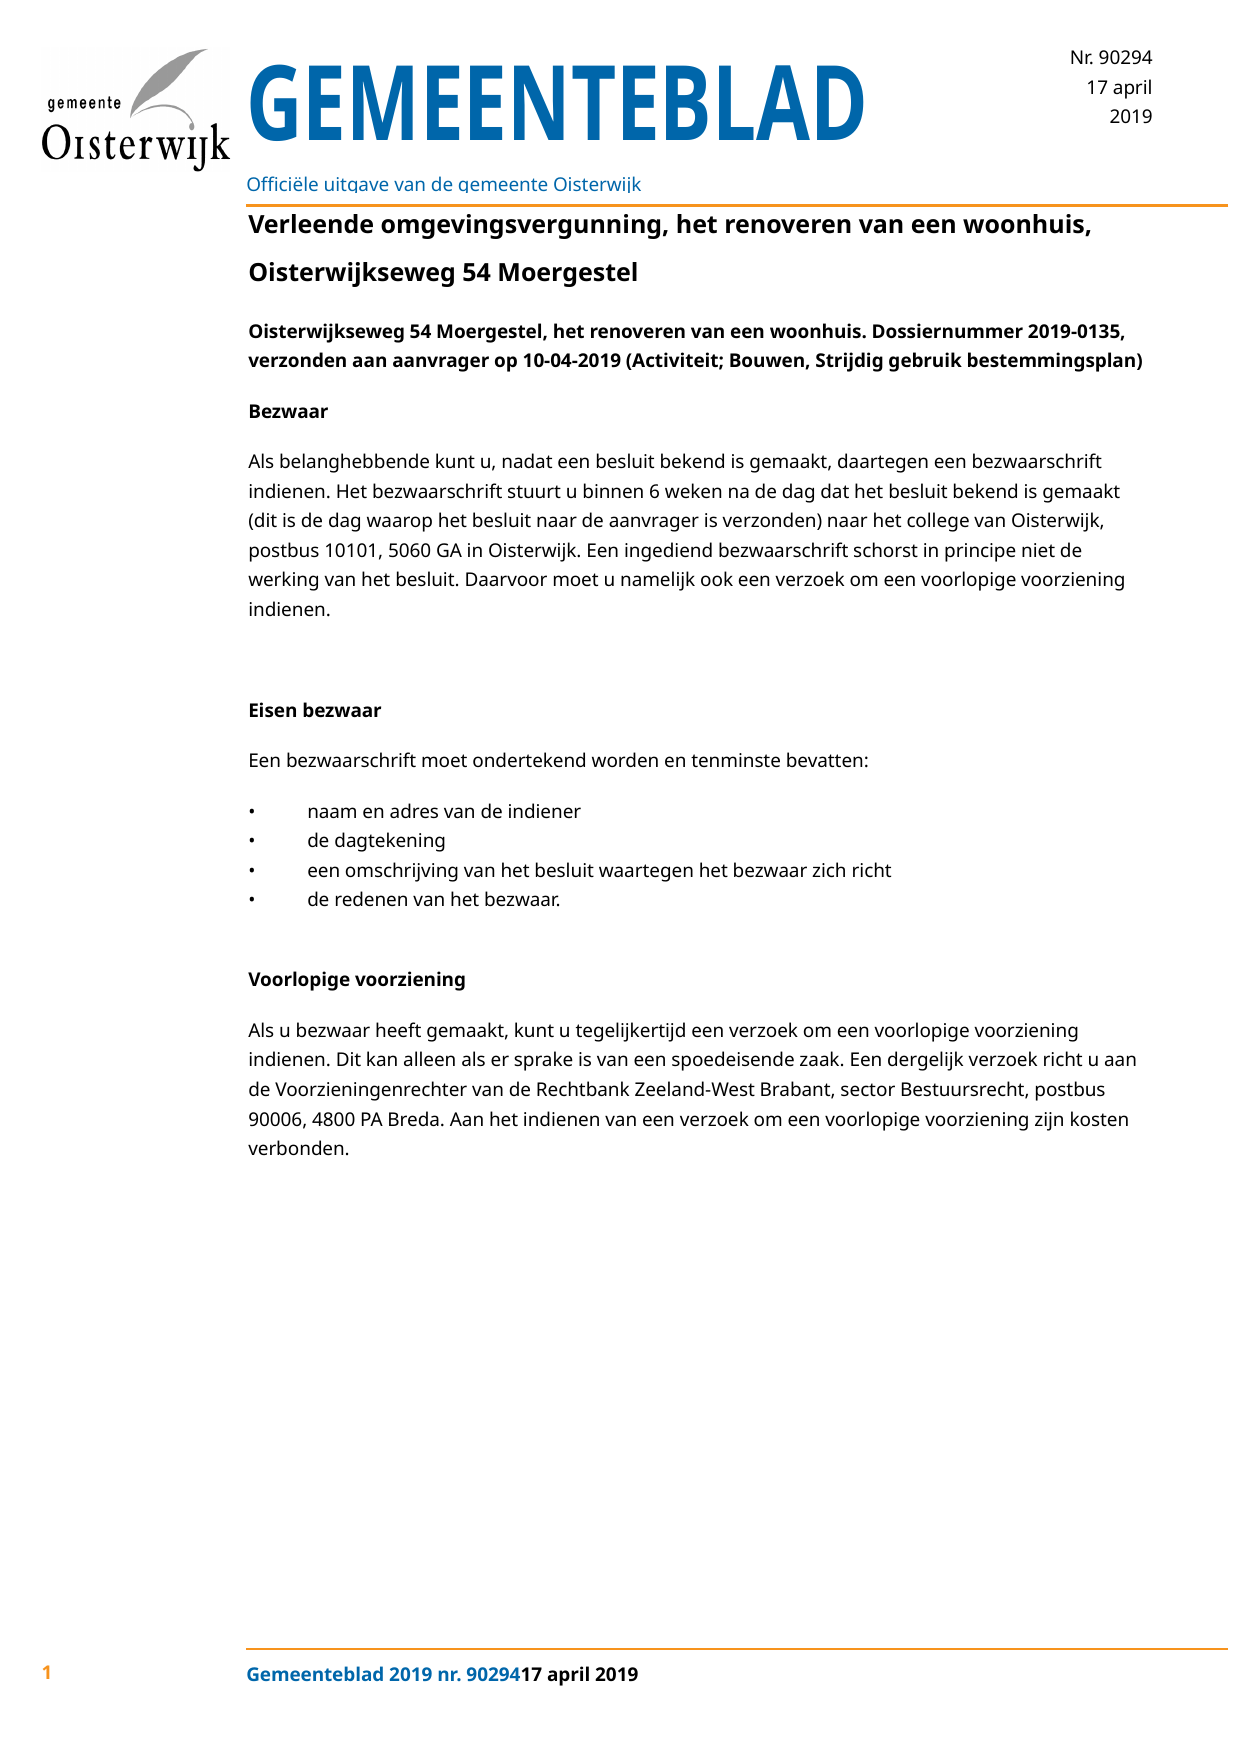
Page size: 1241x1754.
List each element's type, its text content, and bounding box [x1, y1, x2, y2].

text Oisterwijkseweg 54 Moergestel, het renoveren van een woonhuis. Dossiernummer 2019-0135, verzonden aan aanvrager op 10-04-2019 (Activiteit; Bouwen, Strijdig gebruik bestemmingsplan) [248, 318, 1152, 373]
text Verleende omgevingsvergunning, het renoveren van een woonhuis, Oisterwijkseweg 54 Moergestel [248, 207, 1152, 288]
text Een bezwaarschrift moet ondertekend worden en tenminste bevatten: [248, 747, 1152, 773]
text Eisen bezwaar [248, 697, 1152, 723]
text Bezwaar [248, 398, 1152, 424]
list een omschrijving van het besluit waartegen het bezwaar zich richt [248, 857, 1152, 883]
picture [41, 47, 231, 172]
list de dagtekening [248, 827, 1152, 853]
list de redenen van het bezwaar. [248, 887, 1152, 912]
text Voorlopige voorziening [248, 967, 1152, 992]
text Als u bezwaar heeft gemaakt, kunt u tegelijkertijd een verzoek om een voorlopige voorziening indienen. Dit kan alleen als er sprake is van een spoedeisende zaak. Een dergelijk verzoek richt u aan de Voorzieningenrechter van de Rechtbank Zeeland-West Brabant, sector Bestuursrecht, postbus 90006, 4800 PA Breda. Aan het indienen van een verzoek om een voorlopige voorziening zijn kosten verbonden. [248, 1017, 1152, 1161]
text Als belanghebbende kunt u, nadat een besluit bekend is gemaakt, daartegen een bezwaarschrift indienen. Het bezwaarschrift stuurt u binnen 6 weken na de dag dat het besluit bekend is gemaakt (dit is de dag waarop het besluit naar de aanvrager is verzonden) naar het college van Oisterwijk, postbus 10101, 5060 GA in Oisterwijk. Een ingediend bezwaarschrift schorst in principe niet de werking van het besluit. Daarvoor moet u namelijk ook een verzoek om een voorlopige voorziening indienen. [248, 448, 1152, 622]
list naam en adres van de indiener [248, 798, 1152, 824]
